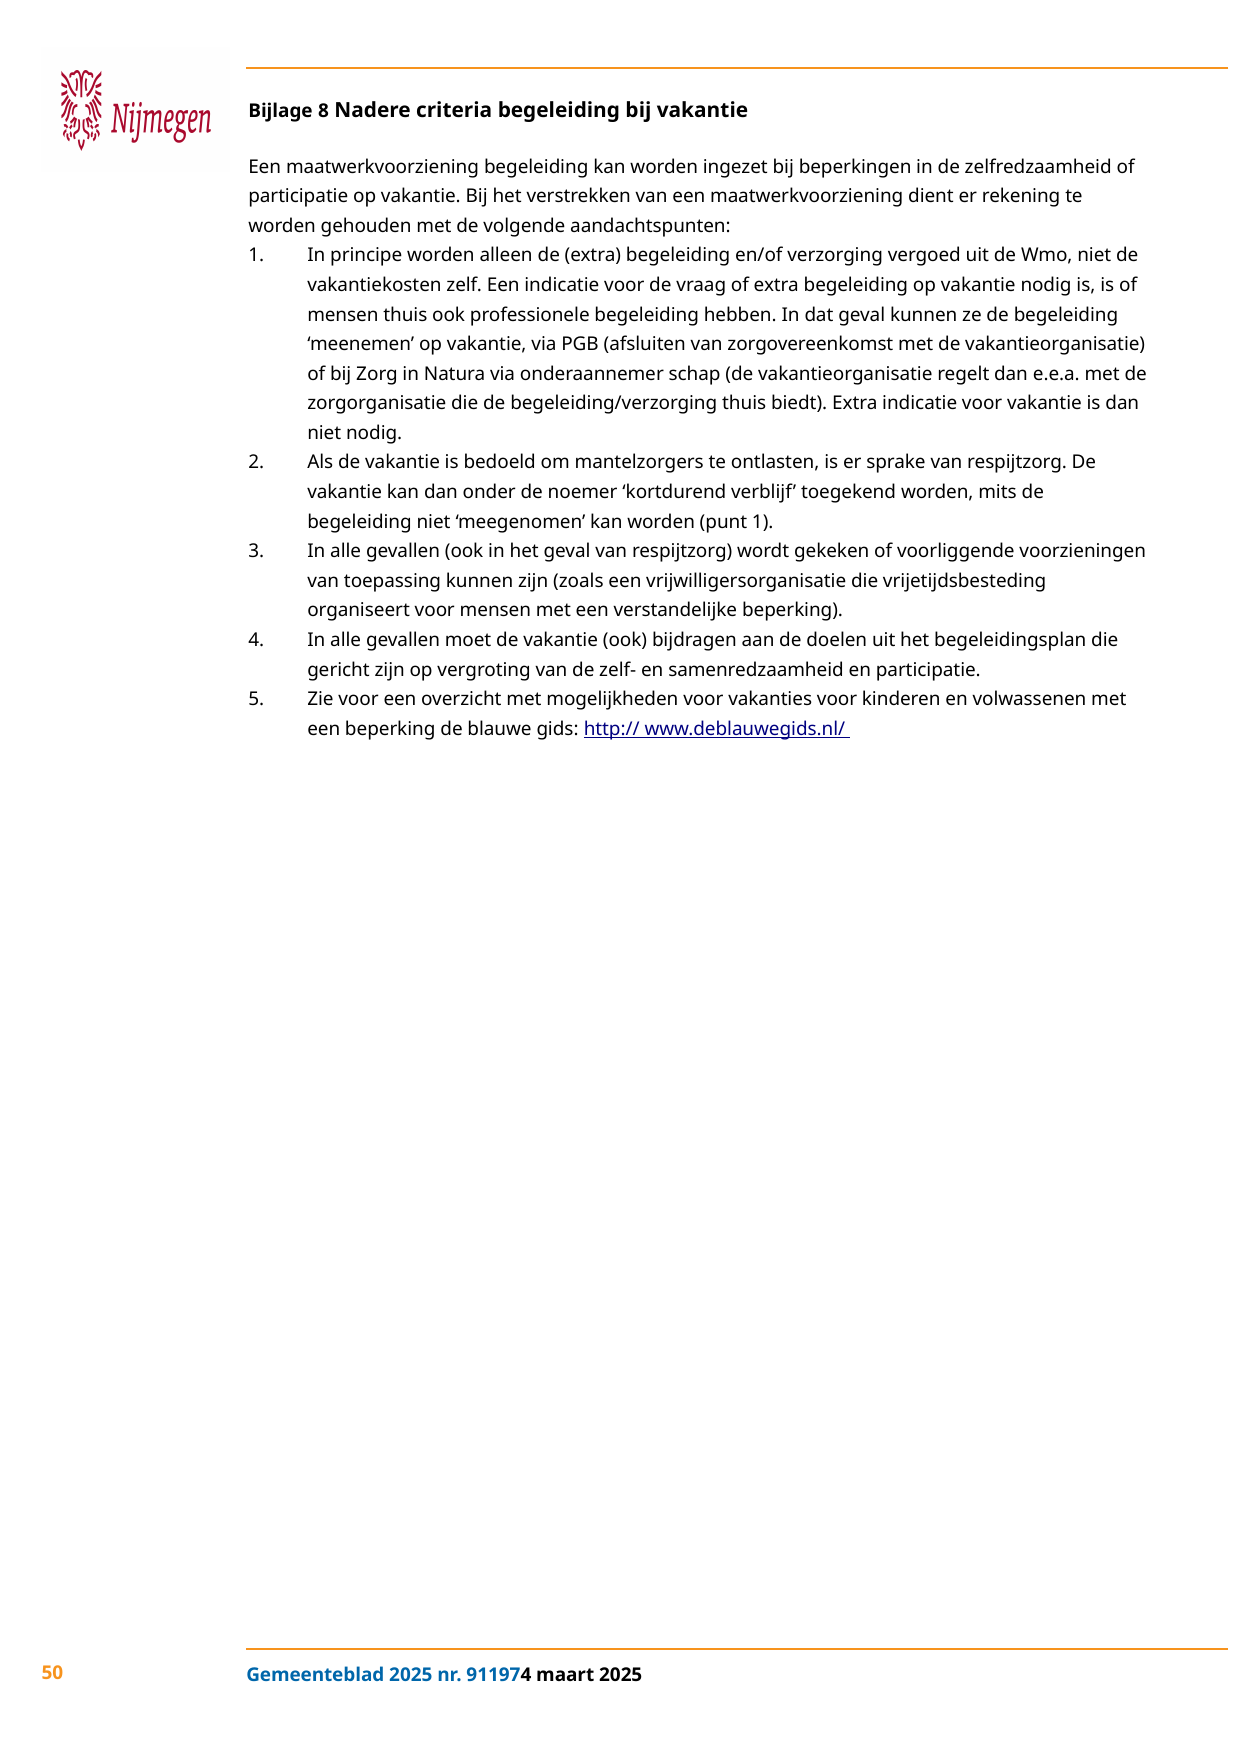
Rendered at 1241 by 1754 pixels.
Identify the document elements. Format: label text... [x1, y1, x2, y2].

list Als de vakantie is bedoeld om mantelzorgers te ontlasten, is er sprake van respijtzorg. De vakantie kan dan onder de noemer ‘kortdurend verblijf’ toegekend worden, mits de begeleiding niet ‘meegenomen’ kan worden (punt 1). [248, 449, 1152, 534]
text Een maatwerkvoorziening begeleiding kan worden ingezet bij beperkingen in de zelfredzaamheid of participatie op vakantie. Bij het verstrekken van een maatwerkvoorziening dient er rekening te worden gehouden met de volgende aandachtspunten: [248, 153, 1152, 238]
list In alle gevallen moet de vakantie (ook) bijdragen aan de doelen uit het begeleidingsplan die gericht zijn op vergroting van de zelf- en samenredzaamheid en participatie. [248, 626, 1152, 682]
list In principe worden alleen de (extra) begeleiding en/of verzorging vergoed uit de Wmo, niet de vakantiekosten zelf. Een indicatie voor de vraag of extra begeleiding op vakantie nodig is, is of mensen thuis ook professionele begeleiding hebben. In dat geval kunnen ze de begeleiding ‘meenemen’ op vakantie, via PGB (afsluiten van zorgovereenkomst met de vakantieorganisatie) of bij Zorg in Natura via onderaannemer schap (de vakantieorganisatie regelt dan e.e.a. met de zorgorganisatie die de begeleiding/verzorging thuis biedt). Extra indicatie voor vakantie is dan niet nodig. [248, 242, 1152, 445]
text Bijlage 8 Nadere criteria begeleiding bij vakantie [248, 95, 1152, 123]
list Zie voor een overzicht met mogelijkheden voor vakanties voor kinderen en volwassenen met een beperking de blauwe gids: http:// www.deblauwegids.nl/ [248, 685, 1152, 741]
list In alle gevallen (ook in het geval van respijtzorg) wordt gekeken of voorliggende voorzieningen van toepassing kunnen zijn (zoals een vrijwilligersorganisatie die vrijetijdsbesteding organiseert voor mensen met een verstandelijke beperking). [248, 537, 1152, 622]
picture [41, 47, 231, 172]
